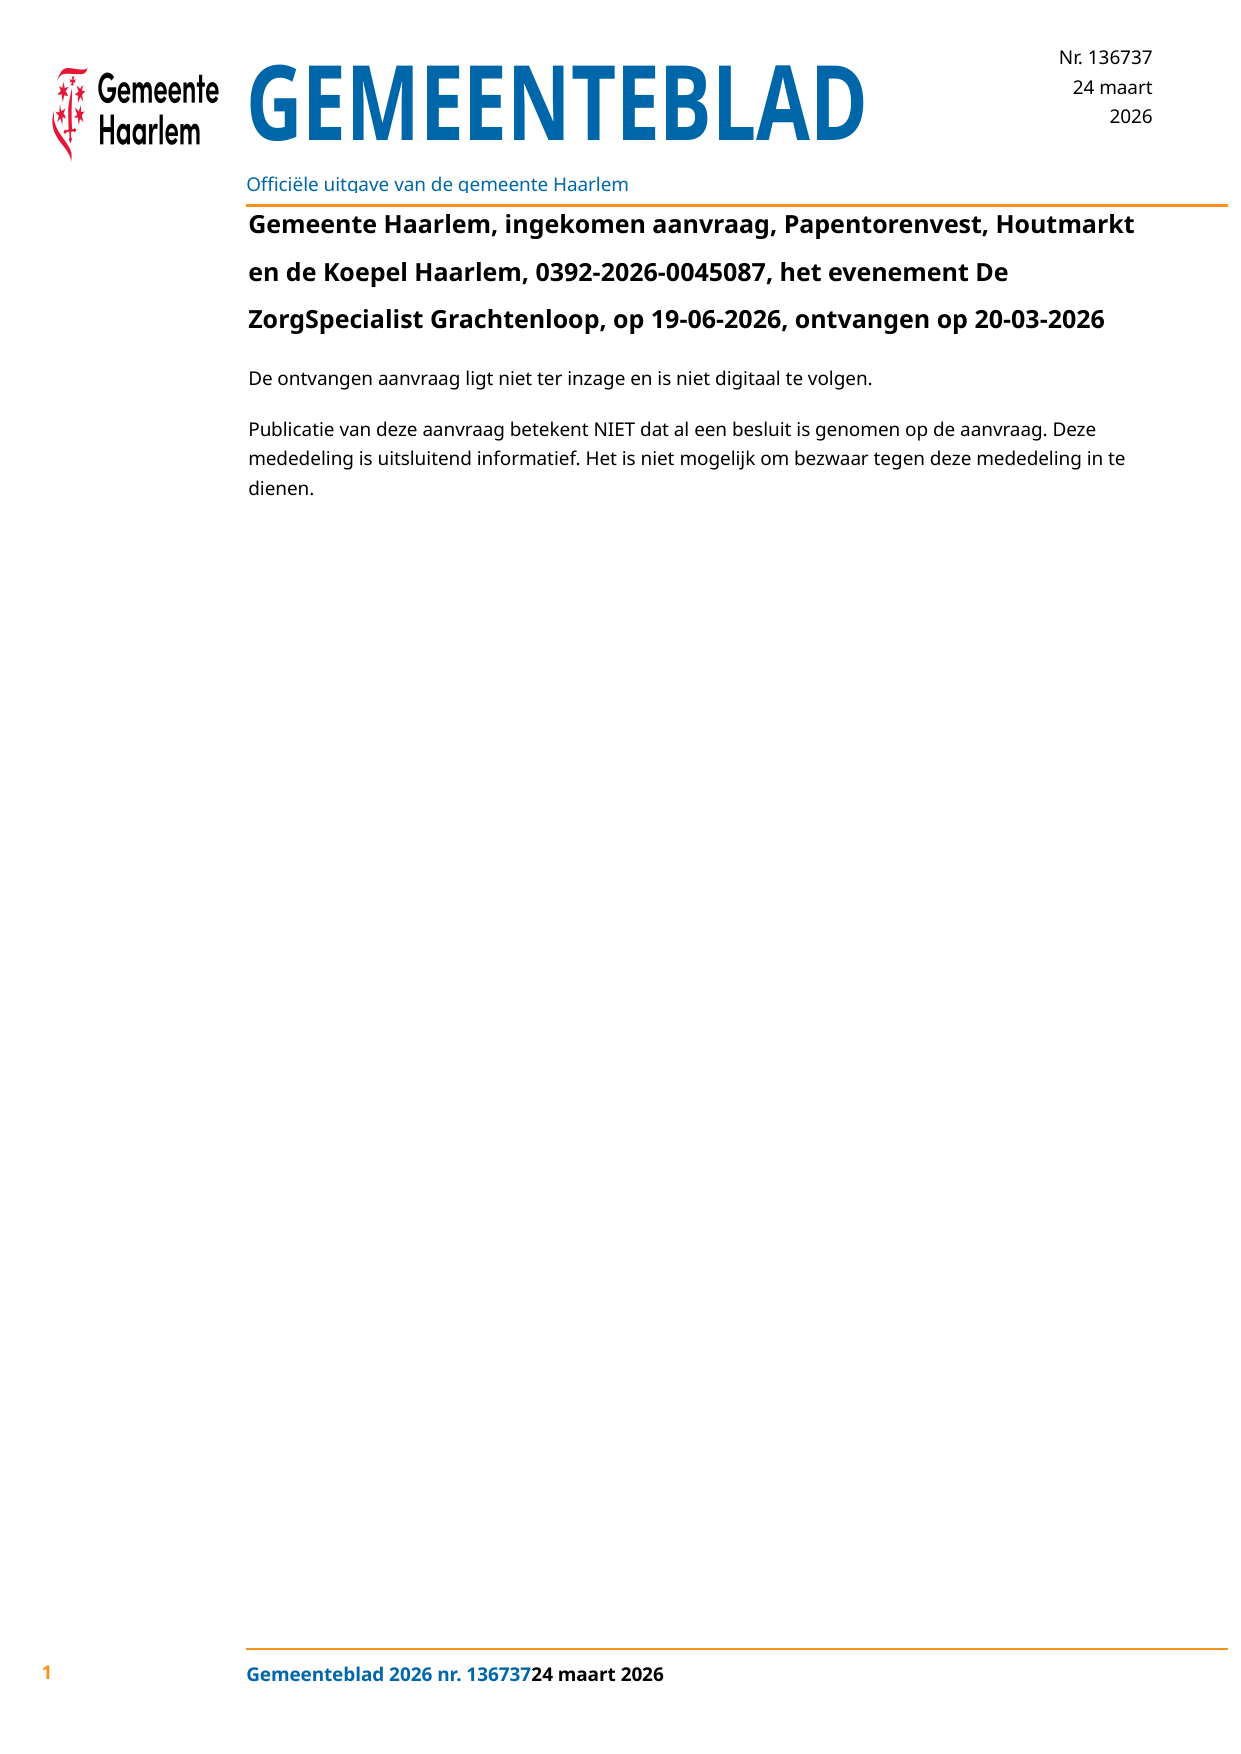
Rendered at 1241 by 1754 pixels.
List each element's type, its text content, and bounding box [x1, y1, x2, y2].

text Publicatie van deze aanvraag betekent NIET dat al een besluit is genomen op de aanvraag. Deze mededeling is uitsluitend informatief. Het is niet mogelijk om bezwaar tegen deze mededeling in te dienen. [248, 416, 1152, 501]
text De ontvangen aanvraag ligt niet ter inzage en is niet digitaal te volgen. [248, 366, 1152, 391]
text Gemeente Haarlem, ingekomen aanvraag, Papentorenvest, Houtmarkt en de Koepel Haarlem, 0392-2026-0045087, het evenement De ZorgSpecialist Grachtenloop, op 19-06-2026, ontvangen op 20-03-2026 [248, 207, 1152, 336]
picture [41, 47, 231, 172]
